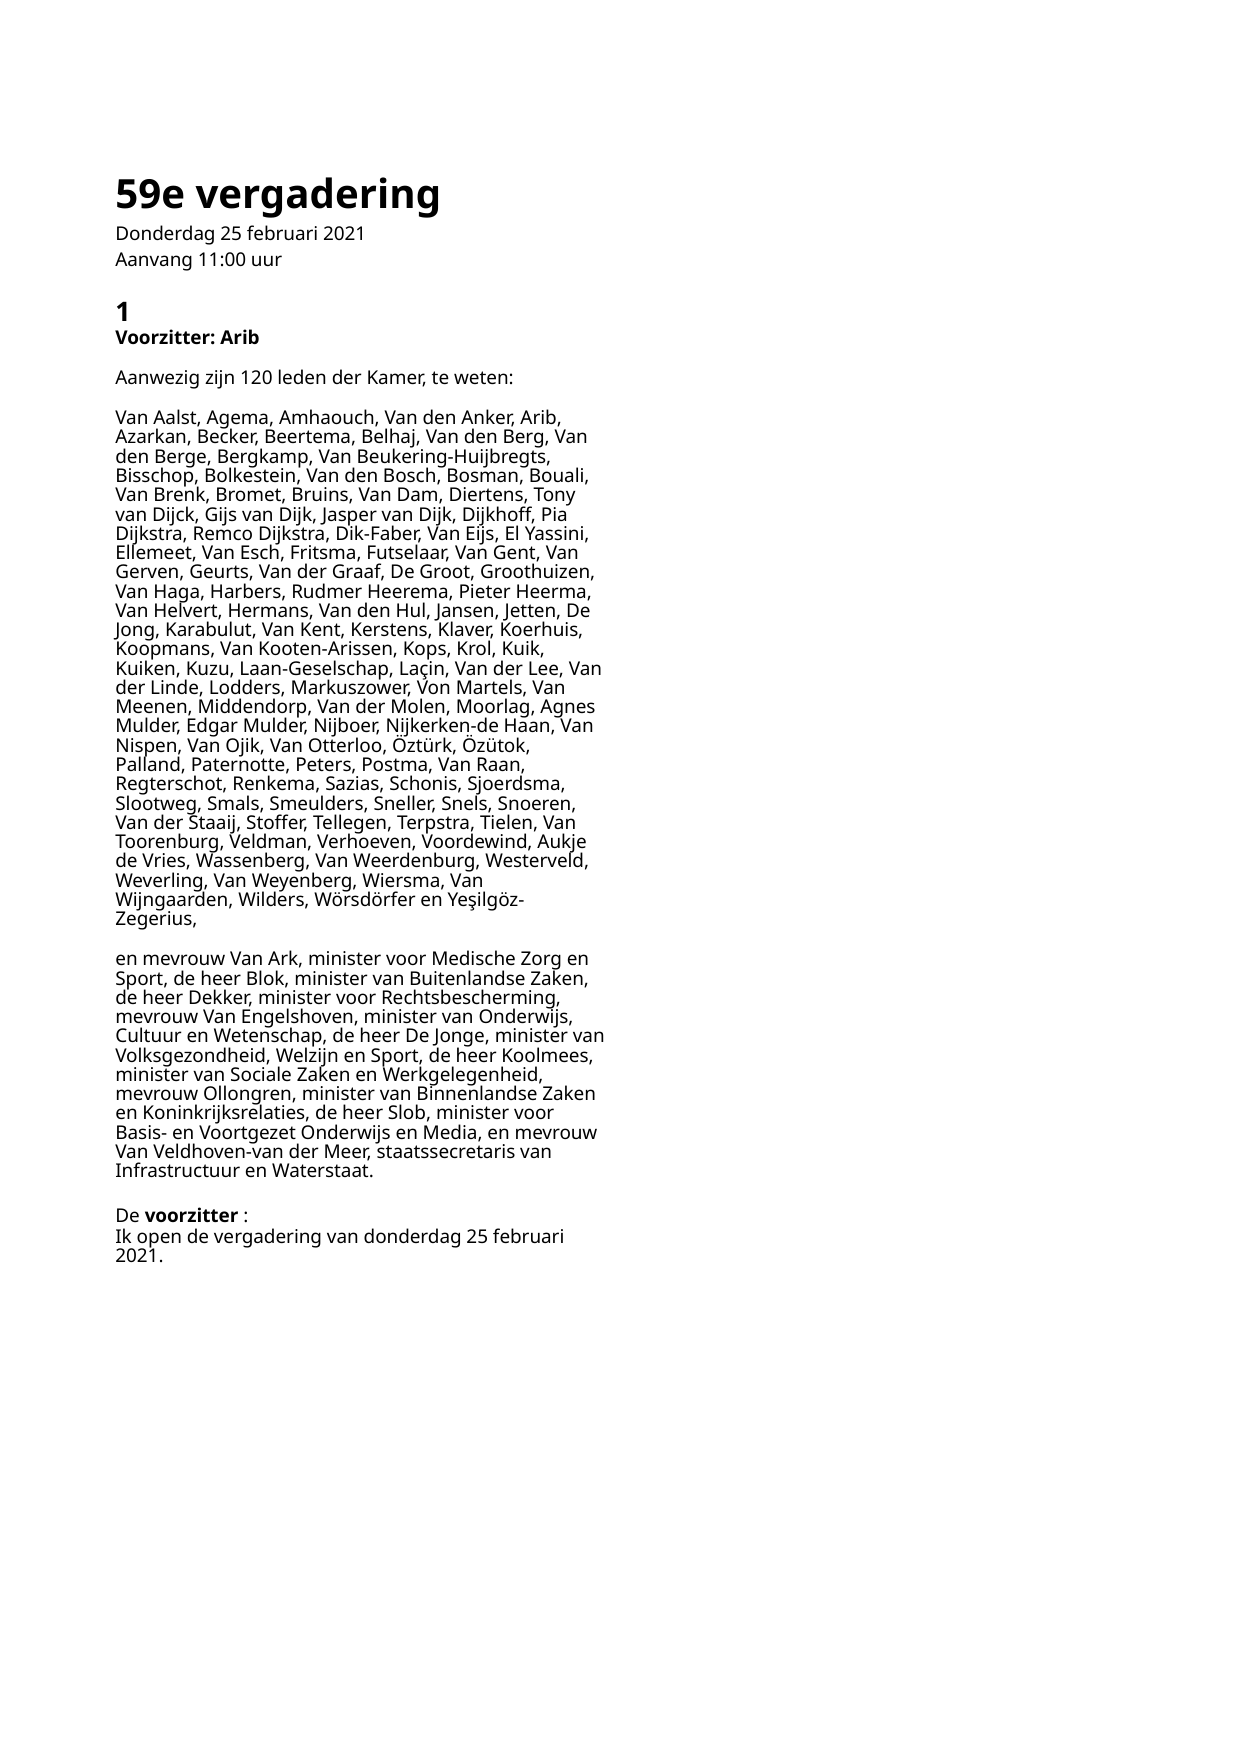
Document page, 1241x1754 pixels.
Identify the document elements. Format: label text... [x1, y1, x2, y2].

text Aanwezig zijn 120 leden der Kamer, te weten: [115, 369, 605, 388]
text en mevrouw Van Ark, minister voor Medische Zorg en Sport, de heer Blok, minister van Buitenlandse Zaken, de heer Dekker, minister voor Rechtsbescherming, mevrouw Van Engelshoven, minister van Onderwijs, Cultuur en Wetenschap, de heer De Jonge, minister van Volksgezondheid, Welzijn en Sport, de heer Koolmees, minister van Sociale Zaken en Werkgelegenheid, mevrouw Ollongren, minister van Binnenlandse Zaken en Koninkrijksrelaties, de heer Slob, minister voor Basis- en Voortgezet Onderwijs en Media, en mevrouw Van Veldhoven-van der Meer, staatssecretaris van Infrastructuur en Waterstaat. [115, 950, 605, 1181]
text Aanvang 11:00 uur [115, 246, 605, 272]
text 1 [115, 292, 605, 329]
text Ik open de vergadering van donderdag 25 februari 2021. [115, 1228, 605, 1267]
text Donderdag 25 februari 2021 [115, 220, 605, 246]
text Voorzitter: Arib [115, 329, 605, 348]
text 59e vergadering [115, 165, 605, 220]
text Van Aalst, Agema, Amhaouch, Van den Anker, Arib, Azarkan, Becker, Beertema, Belhaj, Van den Berg, Van den Berge, Bergkamp, Van Beukering-Huijbregts, Bisschop, Bolkestein, Van den Bosch, Bosman, Bouali, Van Brenk, Bromet, Bruins, Van Dam, Diertens, Tony van Dijck, Gijs van Dijk, Jasper van Dijk, Dijkhoff, Pia Dijkstra, Remco Dijkstra, Dik-Faber, Van Eijs, El Yassini, Ellemeet, Van Esch, Fritsma, Futselaar, Van Gent, Van Gerven, Geurts, Van der Graaf, De Groot, Groothuizen, Van Haga, Harbers, Rudmer Heerema, Pieter Heerma, Van Helvert, Hermans, Van den Hul, Jansen, Jetten, De Jong, Karabulut, Van Kent, Kerstens, Klaver, Koerhuis, Koopmans, Van Kooten-Arissen, Kops, Krol, Kuik, Kuiken, Kuzu, Laan-Geselschap, Laçin, Van der Lee, Van der Linde, Lodders, Markuszower, Von Martels, Van Meenen, Middendorp, Van der Molen, Moorlag, Agnes Mulder, Edgar Mulder, Nijboer, Nijkerken-de Haan, Van Nispen, Van Ojik, Van Otterloo, Öztürk, Özütok, Palland, Paternotte, Peters, Postma, Van Raan, Regterschot, Renkema, Sazias, Schonis, Sjoerdsma, Slootweg, Smals, Smeulders, Sneller, Snels, Snoeren, Van der Staaij, Stoffer, Tellegen, Terpstra, Tielen, Van Toorenburg, Veldman, Verhoeven, Voordewind, Aukje de Vries, Wassenberg, Van Weerdenburg, Westerveld, Weverling, Van Weyenberg, Wiersma, Van Wijngaarden, Wilders, Wörsdörfer en Yeşilgöz-Zegerius, [115, 409, 605, 929]
text De voorzitter : [115, 1202, 605, 1228]
